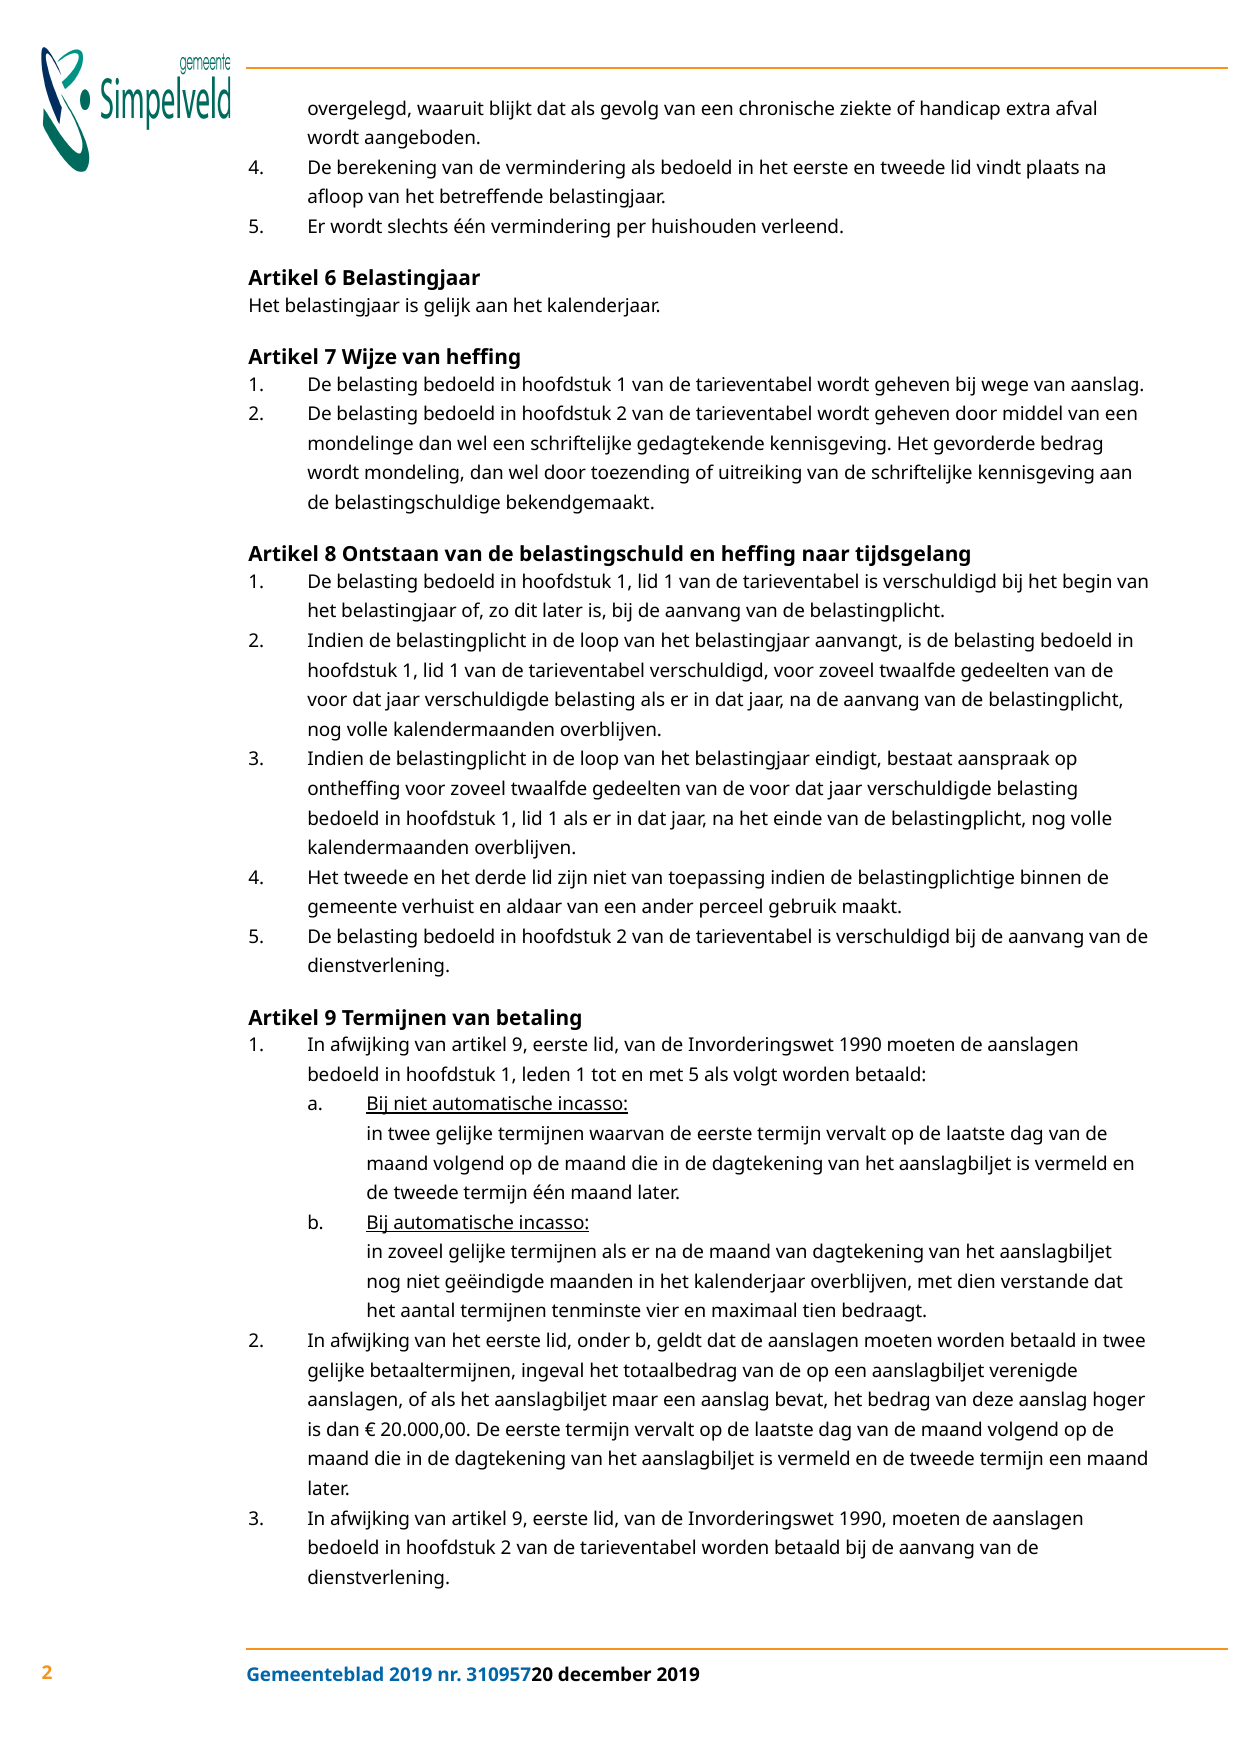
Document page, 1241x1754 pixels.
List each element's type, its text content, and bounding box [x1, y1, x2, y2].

list De berekening van de vermindering als bedoeld in het eerste en tweede lid vindt plaats na afloop van het betreffende belastingjaar. [248, 154, 1152, 209]
list In afwijking van het eerste lid, onder b, geldt dat de aanslagen moeten worden betaald in twee gelijke betaaltermijnen, ingeval het totaalbedrag van de op een aanslagbiljet verenigde aanslagen, of als het aanslagbiljet maar een aanslag bevat, het bedrag van deze aanslag hoger is dan € 20.000,00. De eerste termijn vervalt op de laatste dag van de maand volgend op de maand die in de dagtekening van het aanslagbiljet is vermeld en de tweede termijn een maand later. [248, 1327, 1152, 1501]
list Er wordt slechts één vermindering per huishouden verleend. [248, 213, 1152, 239]
list De belasting bedoeld in hoofdstuk 1, lid 1 van de tarieventabel is verschuldigd bij het begin van het belastingjaar of, zo dit later is, bij de aanvang van de belastingplicht. [248, 568, 1152, 623]
list in zoveel gelijke termijnen als er na de maand van dagtekening van het aanslagbiljet nog niet geëindigde maanden in het kalenderjaar overblijven, met dien verstande dat het aantal termijnen tenminste vier en maximaal tien bedraagt. [307, 1238, 1152, 1323]
list Indien de belastingplicht in de loop van het belastingjaar aanvangt, is de belasting bedoeld in hoofdstuk 1, lid 1 van de tarieventabel verschuldigd, voor zoveel twaalfde gedeelten van de voor dat jaar verschuldigde belasting als er in dat jaar, na de aanvang van de belastingplicht, nog volle kalendermaanden overblijven. [248, 627, 1152, 742]
text Artikel 6 Belastingjaar [248, 263, 1152, 292]
list Indien de belastingplicht in de loop van het belastingjaar eindigt, bestaat aanspraak op ontheffing voor zoveel twaalfde gedeelten van de voor dat jaar verschuldigde belasting bedoeld in hoofdstuk 1, lid 1 als er in dat jaar, na het einde van de belastingplicht, nog volle kalendermaanden overblijven. [248, 746, 1152, 860]
text Artikel 8 Ontstaan van de belastingschuld en heffing naar tijdsgelang [248, 539, 1152, 568]
list overgelegd, waaruit blijkt dat als gevolg van een chronische ziekte of handicap extra afval wordt aangeboden. [248, 95, 1152, 150]
list In afwijking van artikel 9, eerste lid, van de Invorderingswet 1990 moeten de aanslagen bedoeld in hoofdstuk 1, leden 1 tot en met 5 als volgt worden betaald: [248, 1031, 1152, 1087]
list Bij automatische incasso: [307, 1209, 1152, 1235]
text Het belastingjaar is gelijk aan het kalenderjaar. [248, 292, 1152, 318]
list In afwijking van artikel 9, eerste lid, van de Invorderingswet 1990, moeten de aanslagen bedoeld in hoofdstuk 2 van de tarieventabel worden betaald bij de aanvang van de dienstverlening. [248, 1505, 1152, 1590]
list Het tweede en het derde lid zijn niet van toepassing indien de belastingplichtige binnen de gemeente verhuist en aldaar van een ander perceel gebruik maakt. [248, 864, 1152, 919]
list in twee gelijke termijnen waarvan de eerste termijn vervalt op de laatste dag van de maand volgend op de maand die in de dagtekening van het aanslagbiljet is vermeld en de tweede termijn één maand later. [307, 1120, 1152, 1205]
text Artikel 7 Wijze van heffing [248, 342, 1152, 371]
list De belasting bedoeld in hoofdstuk 2 van de tarieventabel is verschuldigd bij de aanvang van de dienstverlening. [248, 923, 1152, 978]
picture [41, 47, 231, 172]
list Bij niet automatische incasso: [307, 1091, 1152, 1116]
list De belasting bedoeld in hoofdstuk 1 van de tarieventabel wordt geheven bij wege van aanslag. [248, 371, 1152, 397]
text Artikel 9 Termijnen van betaling [248, 1003, 1152, 1031]
list De belasting bedoeld in hoofdstuk 2 van de tarieventabel wordt geheven door middel van een mondelinge dan wel een schriftelijke gedagtekende kennisgeving. Het gevorderde bedrag wordt mondeling, dan wel door toezending of uitreiking van de schriftelijke kennisgeving aan de belastingschuldige bekendgemaakt. [248, 400, 1152, 515]
